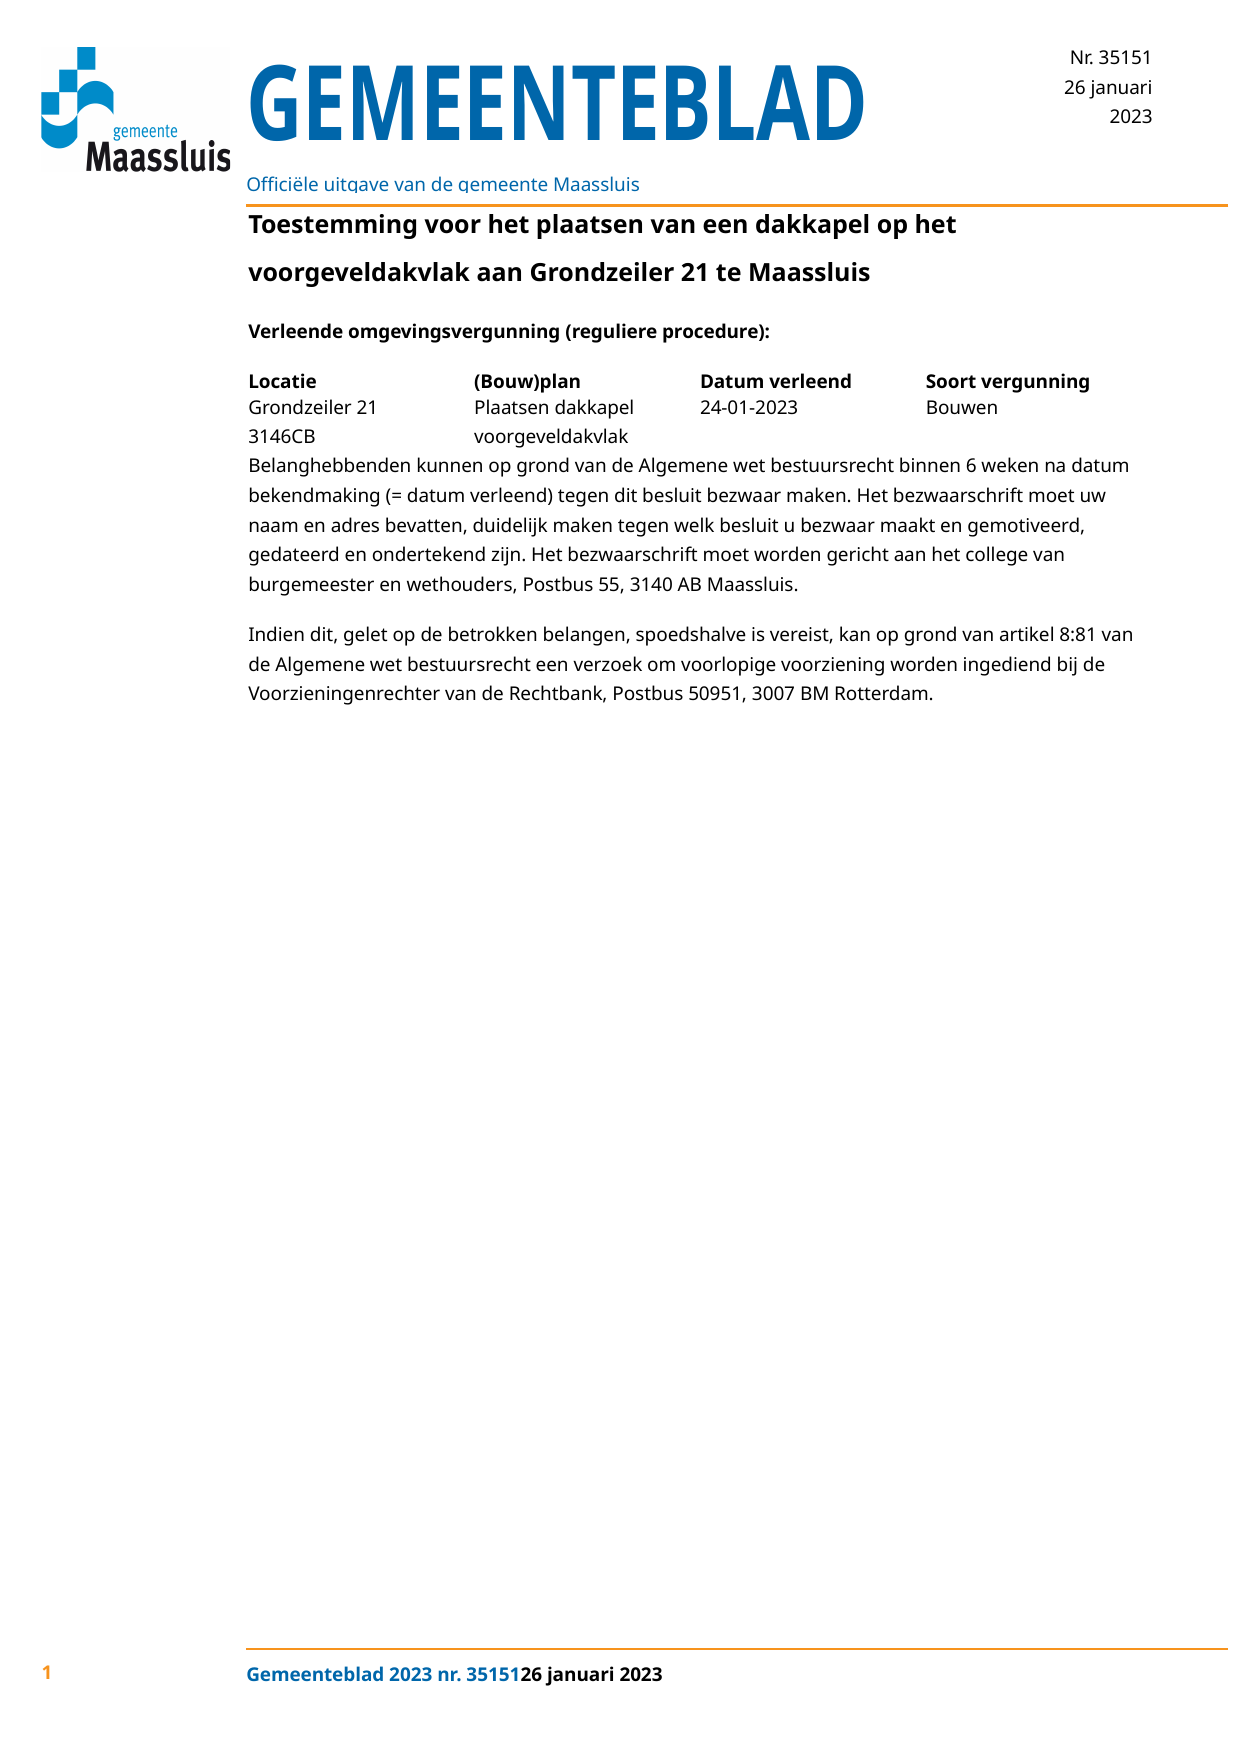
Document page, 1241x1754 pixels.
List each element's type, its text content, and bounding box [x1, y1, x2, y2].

text Toestemming voor het plaatsen van een dakkapel op het voorgeveldakvlak aan Grondzeiler 21 te Maassluis [248, 207, 1152, 288]
table_cell Plaatsen dakkapel voorgeveldakvlak [474, 394, 700, 449]
table_header (Bouw)plan [474, 369, 700, 394]
table_cell Bouwen [926, 394, 1152, 449]
text Belanghebbenden kunnen op grond van de Algemene wet bestuursrecht binnen 6 weken na datum bekendmaking (= datum verleend) tegen dit besluit bezwaar maken. Het bezwaarschrift moet uw naam en adres bevatten, duidelijk maken tegen welk besluit u bezwaar maakt en gemotiveerd, gedateerd en ondertekend zijn. Het bezwaarschrift moet worden gericht aan het college van burgemeester en wethouders, Postbus 55, 3140 AB Maassluis. [248, 453, 1152, 597]
table_cell Grondzeiler 21 3146CB [248, 394, 474, 449]
table_header Locatie [248, 369, 474, 394]
picture [41, 47, 231, 172]
table_header Soort vergunning [926, 369, 1152, 394]
text Verleende omgevingsvergunning (reguliere procedure): [248, 318, 1152, 344]
picture [41, 47, 77, 92]
table_header Datum verleend [700, 369, 926, 394]
table_cell 24-01-2023 [700, 394, 926, 449]
text Indien dit, gelet op de betrokken belangen, spoedshalve is vereist, kan op grond van artikel 8:81 van de Algemene wet bestuursrecht een verzoek om voorlopige voorziening worden ingediend bij de Voorzieningenrechter van de Rechtbank, Postbus 50951, 3007 BM Rotterdam. [248, 621, 1152, 706]
